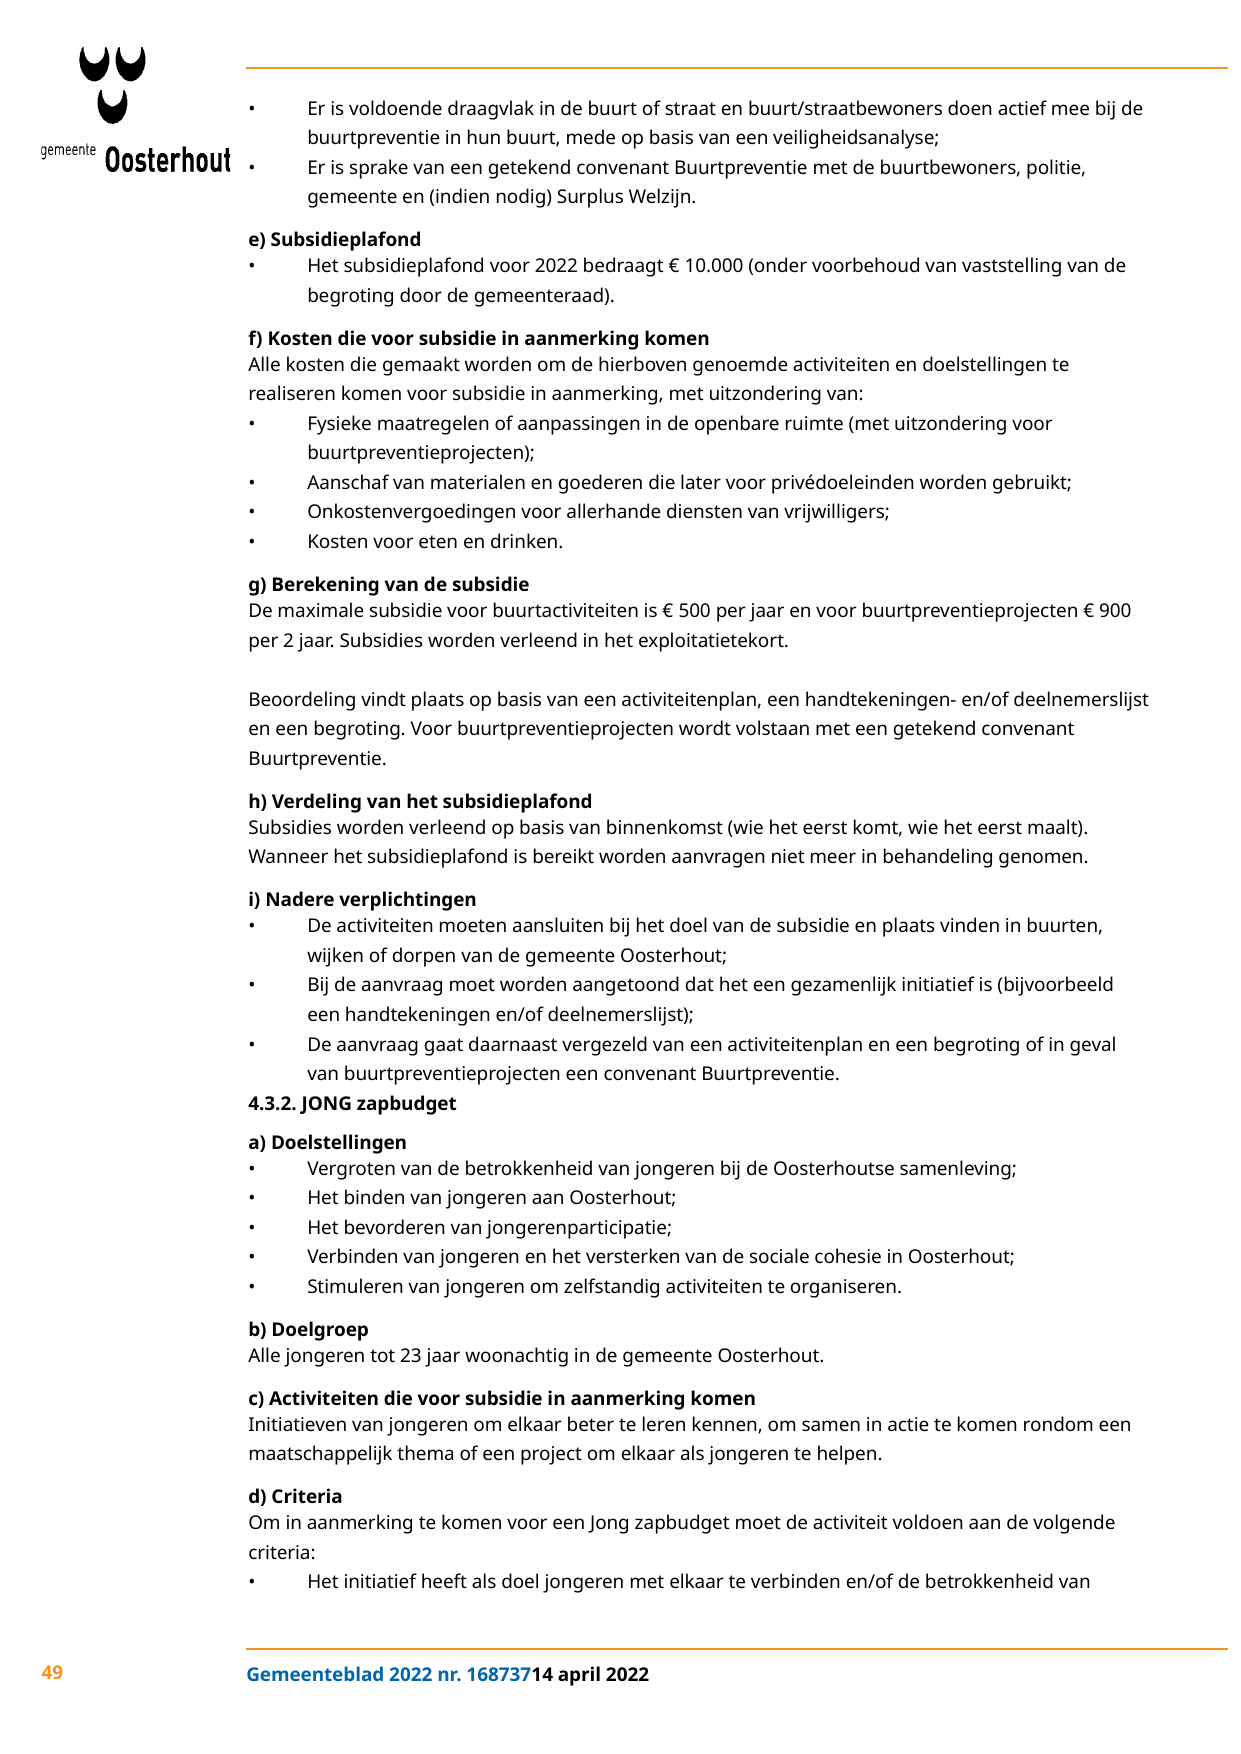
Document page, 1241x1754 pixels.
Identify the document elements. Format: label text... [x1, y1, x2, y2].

list Kosten voor eten en drinken. [248, 528, 1152, 554]
text Alle kosten die gemaakt worden om de hierboven genoemde activiteiten en doelstellingen te realiseren komen voor subsidie in aanmerking, met uitzondering van: [248, 351, 1152, 406]
text d) Criteria [248, 1484, 1152, 1509]
list Verbinden van jongeren en het versterken van de sociale cohesie in Oosterhout; [248, 1244, 1152, 1269]
list Er is voldoende draagvlak in de buurt of straat en buurt/straatbewoners doen actief mee bij de buurtpreventie in hun buurt, mede op basis van een veiligheidsanalyse; [248, 95, 1152, 150]
text Subsidies worden verleend op basis van binnenkomst (wie het eerst komt, wie het eerst maalt). Wanneer het subsidieplafond is bereikt worden aanvragen niet meer in behandeling genomen. [248, 814, 1152, 869]
text c) Activiteiten die voor subsidie in aanmerking komen [248, 1385, 1152, 1411]
list Het initiatief heeft als doel jongeren met elkaar te verbinden en/of de betrokkenheid van [248, 1568, 1152, 1594]
text h) Verdeling van het subsidieplafond [248, 788, 1152, 814]
text 4.3.2. JONG zapbudget [248, 1090, 1152, 1116]
list Het binden van jongeren aan Oosterhout; [248, 1184, 1152, 1210]
list Er is sprake van een getekend convenant Buurtpreventie met de buurtbewoners, politie, gemeente en (indien nodig) Surplus Welzijn. [248, 154, 1152, 209]
text g) Berekening van de subsidie [248, 571, 1152, 597]
text a) Doelstellingen [248, 1129, 1152, 1155]
text Beoordeling vindt plaats op basis van een activiteitenplan, een handtekeningen- en/of deelnemerslijst en een begroting. Voor buurtpreventieprojecten wordt volstaan met een getekend convenant Buurtpreventie. [248, 686, 1152, 771]
text Om in aanmerking te komen voor een Jong zapbudget moet de activiteit voldoen aan de volgende criteria: [248, 1509, 1152, 1565]
list De aanvraag gaat daarnaast vergezeld van een activiteitenplan en een begroting of in geval van buurtpreventieprojecten een convenant Buurtpreventie. [248, 1031, 1152, 1086]
text b) Doelgroep [248, 1316, 1152, 1342]
list Aanschaf van materialen en goederen die later voor privédoeleinden worden gebruikt; [248, 469, 1152, 495]
list Bij de aanvraag moet worden aangetoond dat het een gezamenlijk initiatief is (bijvoorbeeld een handtekeningen en/of deelnemerslijst); [248, 972, 1152, 1027]
list Onkostenvergoedingen voor allerhande diensten van vrijwilligers; [248, 499, 1152, 524]
text Initiatieven van jongeren om elkaar beter te leren kennen, om samen in actie te komen rondom een maatschappelijk thema of een project om elkaar als jongeren te helpen. [248, 1411, 1152, 1466]
list Het bevorderen van jongerenparticipatie; [248, 1214, 1152, 1240]
list Vergroten van de betrokkenheid van jongeren bij de Oosterhoutse samenleving; [248, 1155, 1152, 1181]
list De activiteiten moeten aansluiten bij het doel van de subsidie en plaats vinden in buurten, wijken of dorpen van de gemeente Oosterhout; [248, 912, 1152, 968]
list Fysieke maatregelen of aanpassingen in de openbare ruimte (met uitzondering voor buurtpreventieprojecten); [248, 410, 1152, 465]
text e) Subsidieplafond [248, 227, 1152, 252]
text Alle jongeren tot 23 jaar woonachtig in de gemeente Oosterhout. [248, 1342, 1152, 1368]
text De maximale subsidie voor buurtactiviteiten is € 500 per jaar en voor buurtpreventieprojecten € 900 per 2 jaar. Subsidies worden verleend in het exploitatietekort. [248, 597, 1152, 652]
list Stimuleren van jongeren om zelfstandig activiteiten te organiseren. [248, 1273, 1152, 1299]
list Het subsidieplafond voor 2022 bedraagt € 10.000 (onder voorbehoud van vaststelling van de begroting door de gemeenteraad). [248, 252, 1152, 308]
text i) Nadere verplichtingen [248, 887, 1152, 912]
picture [41, 47, 231, 172]
text f) Kosten die voor subsidie in aanmerking komen [248, 325, 1152, 351]
